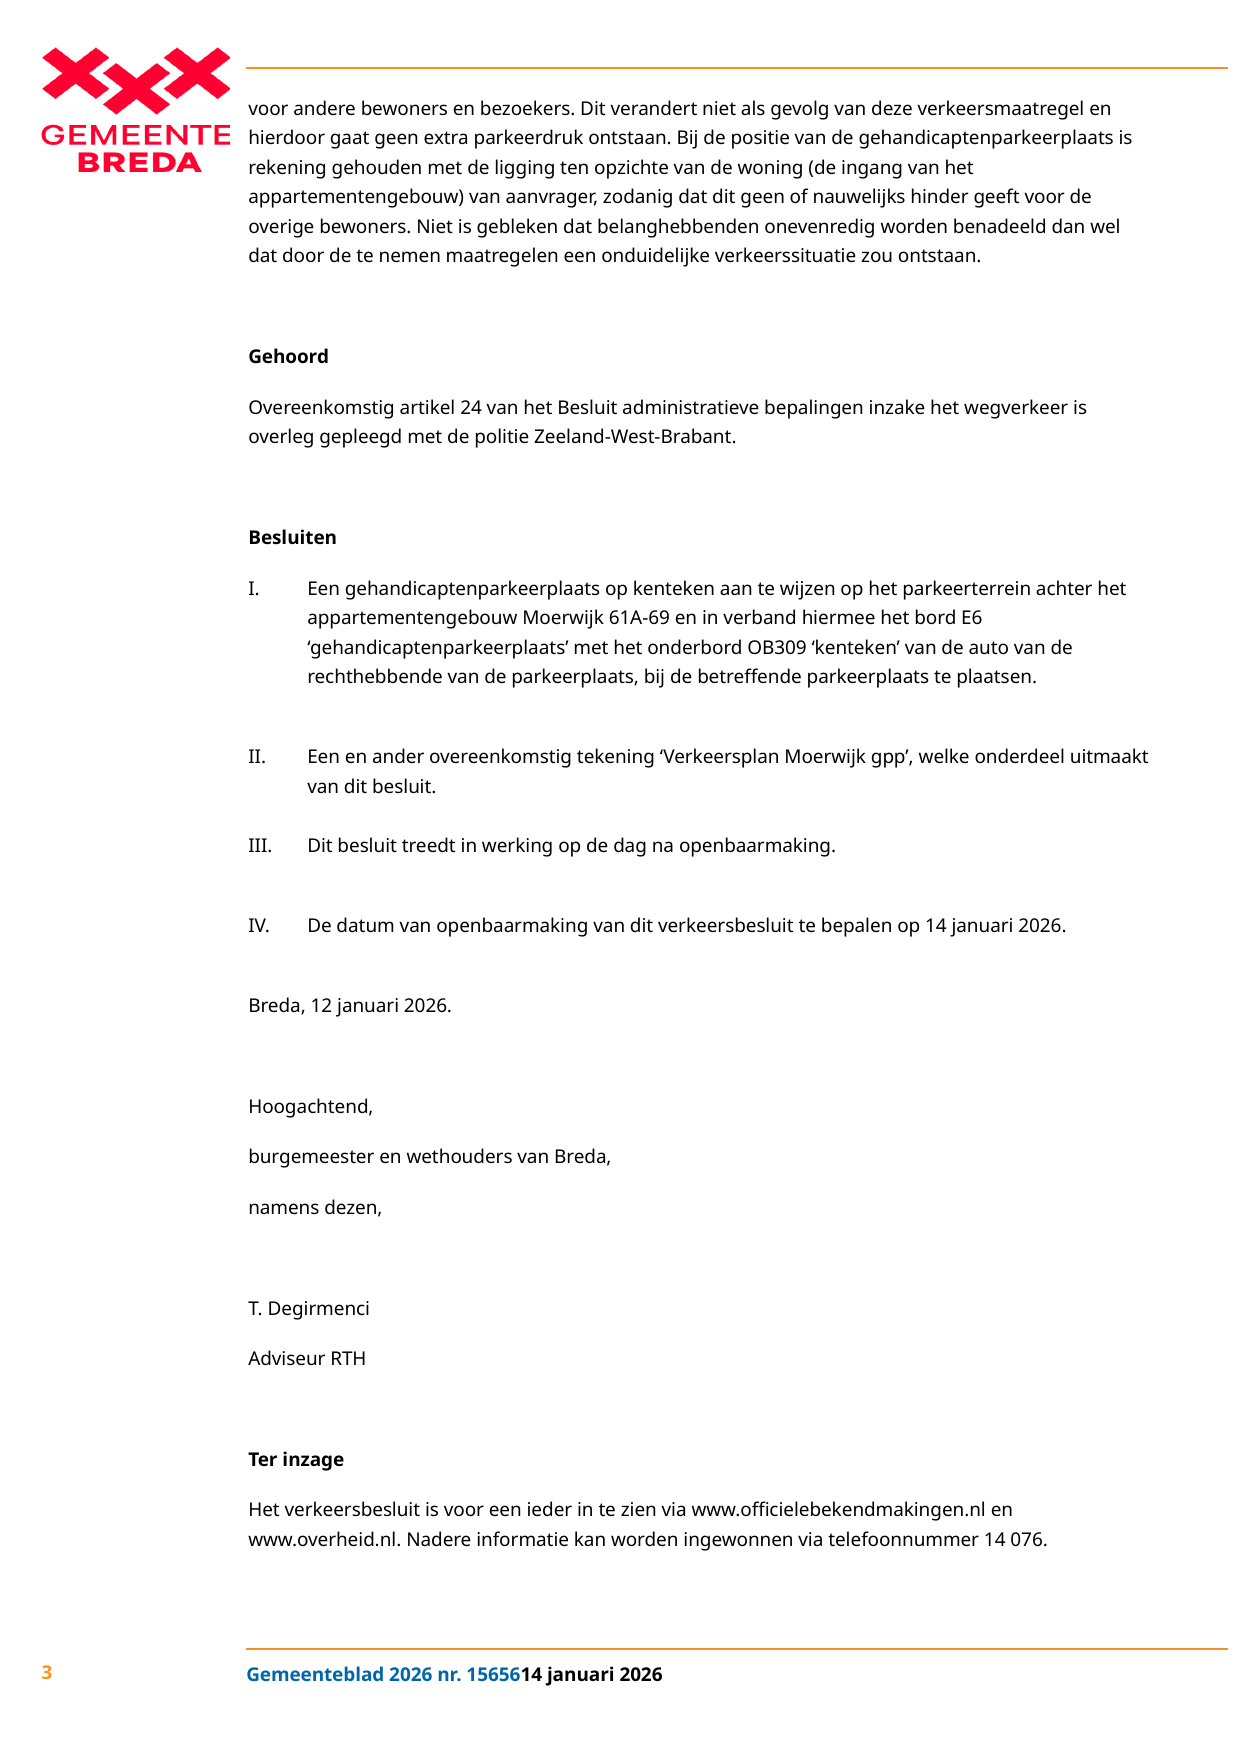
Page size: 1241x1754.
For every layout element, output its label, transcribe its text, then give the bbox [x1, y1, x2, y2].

text T. Degirmenci [248, 1295, 1152, 1321]
text Breda, 12 januari 2026. [248, 992, 1152, 1018]
text namens dezen, [248, 1194, 1152, 1220]
text Hoogachtend, [248, 1093, 1152, 1119]
list De datum van openbaarmaking van dit verkeersbesluit te bepalen op 14 januari 2026. [248, 912, 1152, 938]
text Besluiten [248, 524, 1152, 550]
text Adviseur RTH [248, 1345, 1152, 1371]
text Gehoord [248, 343, 1152, 369]
text Overeenkomstig artikel 24 van het Besluit administratieve bepalingen inzake het wegverkeer is overleg gepleegd met de politie Zeeland-West-Brabant. [248, 394, 1152, 449]
text Het verkeersbesluit is voor een ieder in te zien via www.officielebekendmakingen.nl en www.overheid.nl. Nadere informatie kan worden ingewonnen via telefoonnummer 14 076. [248, 1496, 1152, 1552]
list Een en ander overeenkomstig tekening ‘Verkeersplan Moerwijk gpp’, welke onderdeel uitmaakt van dit besluit. [248, 743, 1152, 799]
text voor andere bewoners en bezoekers. Dit verandert niet als gevolg van deze verkeersmaatregel en hierdoor gaat geen extra parkeerdruk ontstaan. Bij de positie van de gehandicaptenparkeerplaats is rekening gehouden met de ligging ten opzichte van de woning (de ingang van het appartementengebouw) van aanvrager, zodanig dat dit geen of nauwelijks hinder geeft voor de overige bewoners. Niet is gebleken dat belanghebbenden onevenredig worden benadeeld dan wel dat door de te nemen maatregelen een onduidelijke verkeerssituatie zou ontstaan. [248, 95, 1152, 268]
list Een gehandicaptenparkeerplaats op kenteken aan te wijzen op het parkeerterrein achter het appartementengebouw Moerwijk 61A-69 en in verband hiermee het bord E6 ‘gehandicaptenparkeerplaats’ met het onderbord OB309 ‘kenteken’ van de auto van de rechthebbende van de parkeerplaats, bij de betreffende parkeerplaats te plaatsen. [248, 575, 1152, 689]
text Ter inzage [248, 1446, 1152, 1472]
text burgemeester en wethouders van Breda, [248, 1143, 1152, 1169]
list Dit besluit treedt in werking op de dag na openbaarmaking. [248, 832, 1152, 858]
picture [41, 47, 231, 172]
